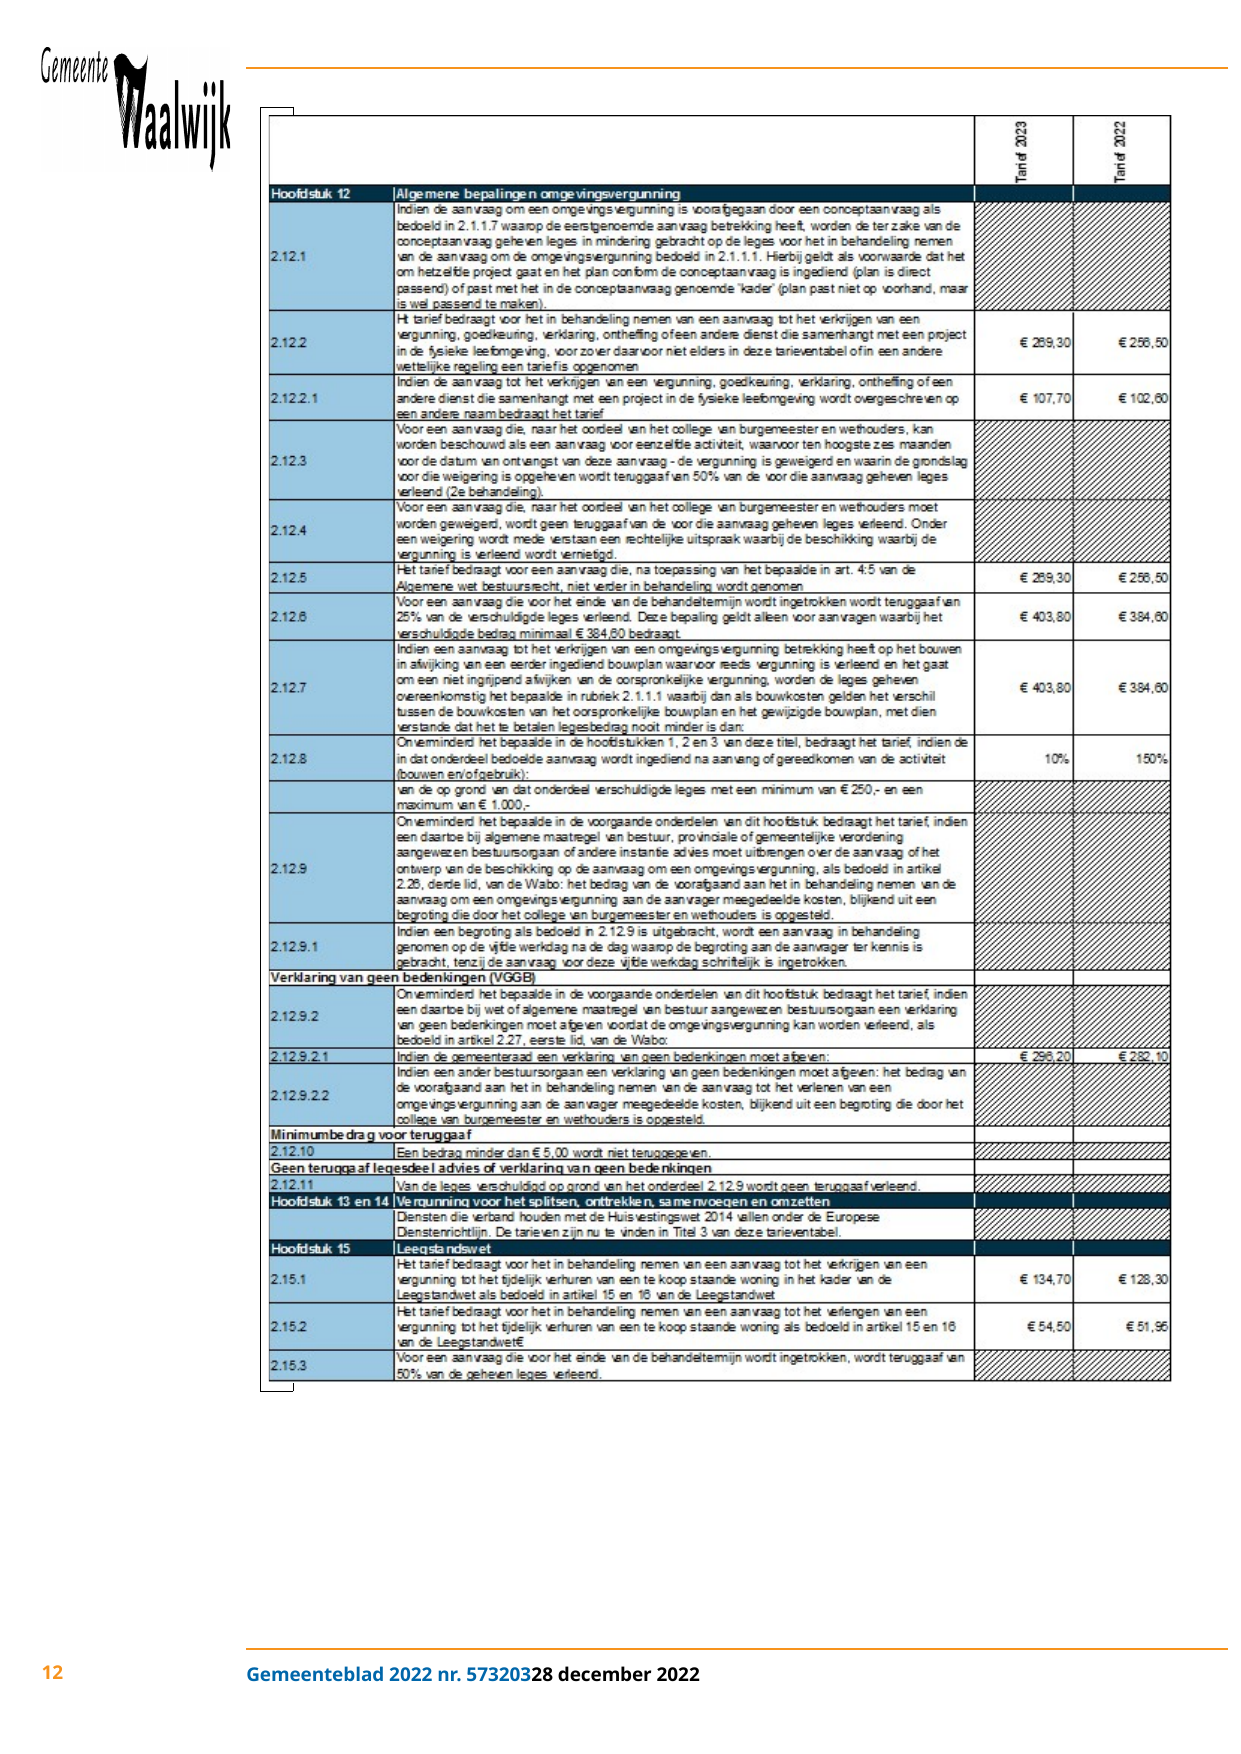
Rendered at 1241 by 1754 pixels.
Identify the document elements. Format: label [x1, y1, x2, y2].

picture [268, 115, 1173, 1383]
picture [41, 47, 231, 172]
